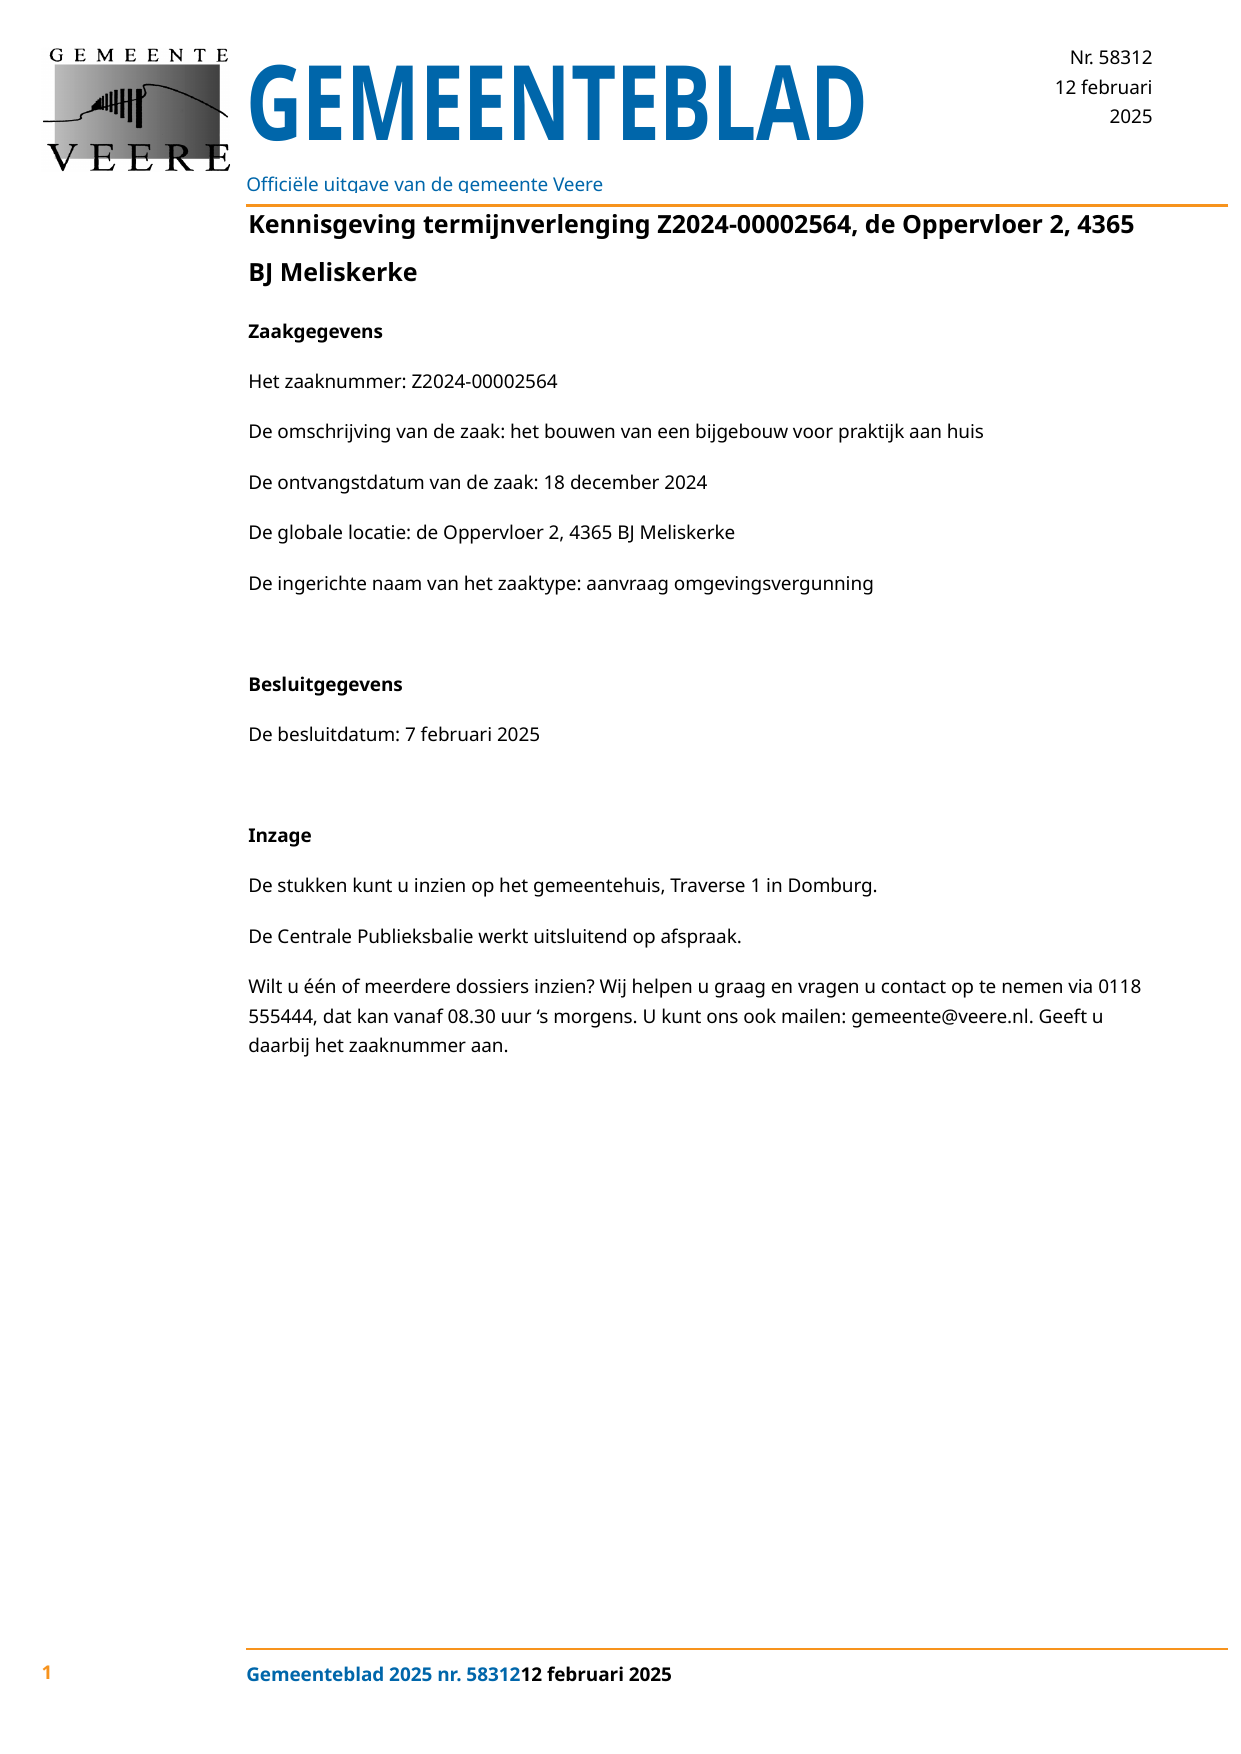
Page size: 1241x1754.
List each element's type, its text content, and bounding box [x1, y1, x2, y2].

text Inzage [248, 822, 1152, 848]
picture [41, 47, 231, 172]
text De ingerichte naam van het zaaktype: aanvraag omgevingsvergunning [248, 570, 1152, 596]
text Besluitgegevens [248, 671, 1152, 697]
text Wilt u één of meerdere dossiers inzien? Wij helpen u graag en vragen u contact op te nemen via 0118 555444, dat kan vanaf 08.30 uur ‘s morgens. U kunt ons ook mailen: gemeente@veere.nl. Geeft u daarbij het zaaknummer aan. [248, 973, 1152, 1058]
text Kennisgeving termijnverlenging Z2024-00002564, de Oppervloer 2, 4365 BJ Meliskerke [248, 207, 1152, 288]
text Het zaaknummer: Z2024-00002564 [248, 368, 1152, 394]
text De Centrale Publieksbalie werkt uitsluitend op afspraak. [248, 923, 1152, 949]
text De globale locatie: de Oppervloer 2, 4365 BJ Meliskerke [248, 519, 1152, 545]
text De ontvangstdatum van de zaak: 18 december 2024 [248, 469, 1152, 495]
text De besluitdatum: 7 februari 2025 [248, 721, 1152, 747]
text De stukken kunt u inzien op het gemeentehuis, Traverse 1 in Domburg. [248, 872, 1152, 898]
text De omschrijving van de zaak: het bouwen van een bijgebouw voor praktijk aan huis [248, 419, 1152, 444]
text Zaakgegevens [248, 318, 1152, 344]
